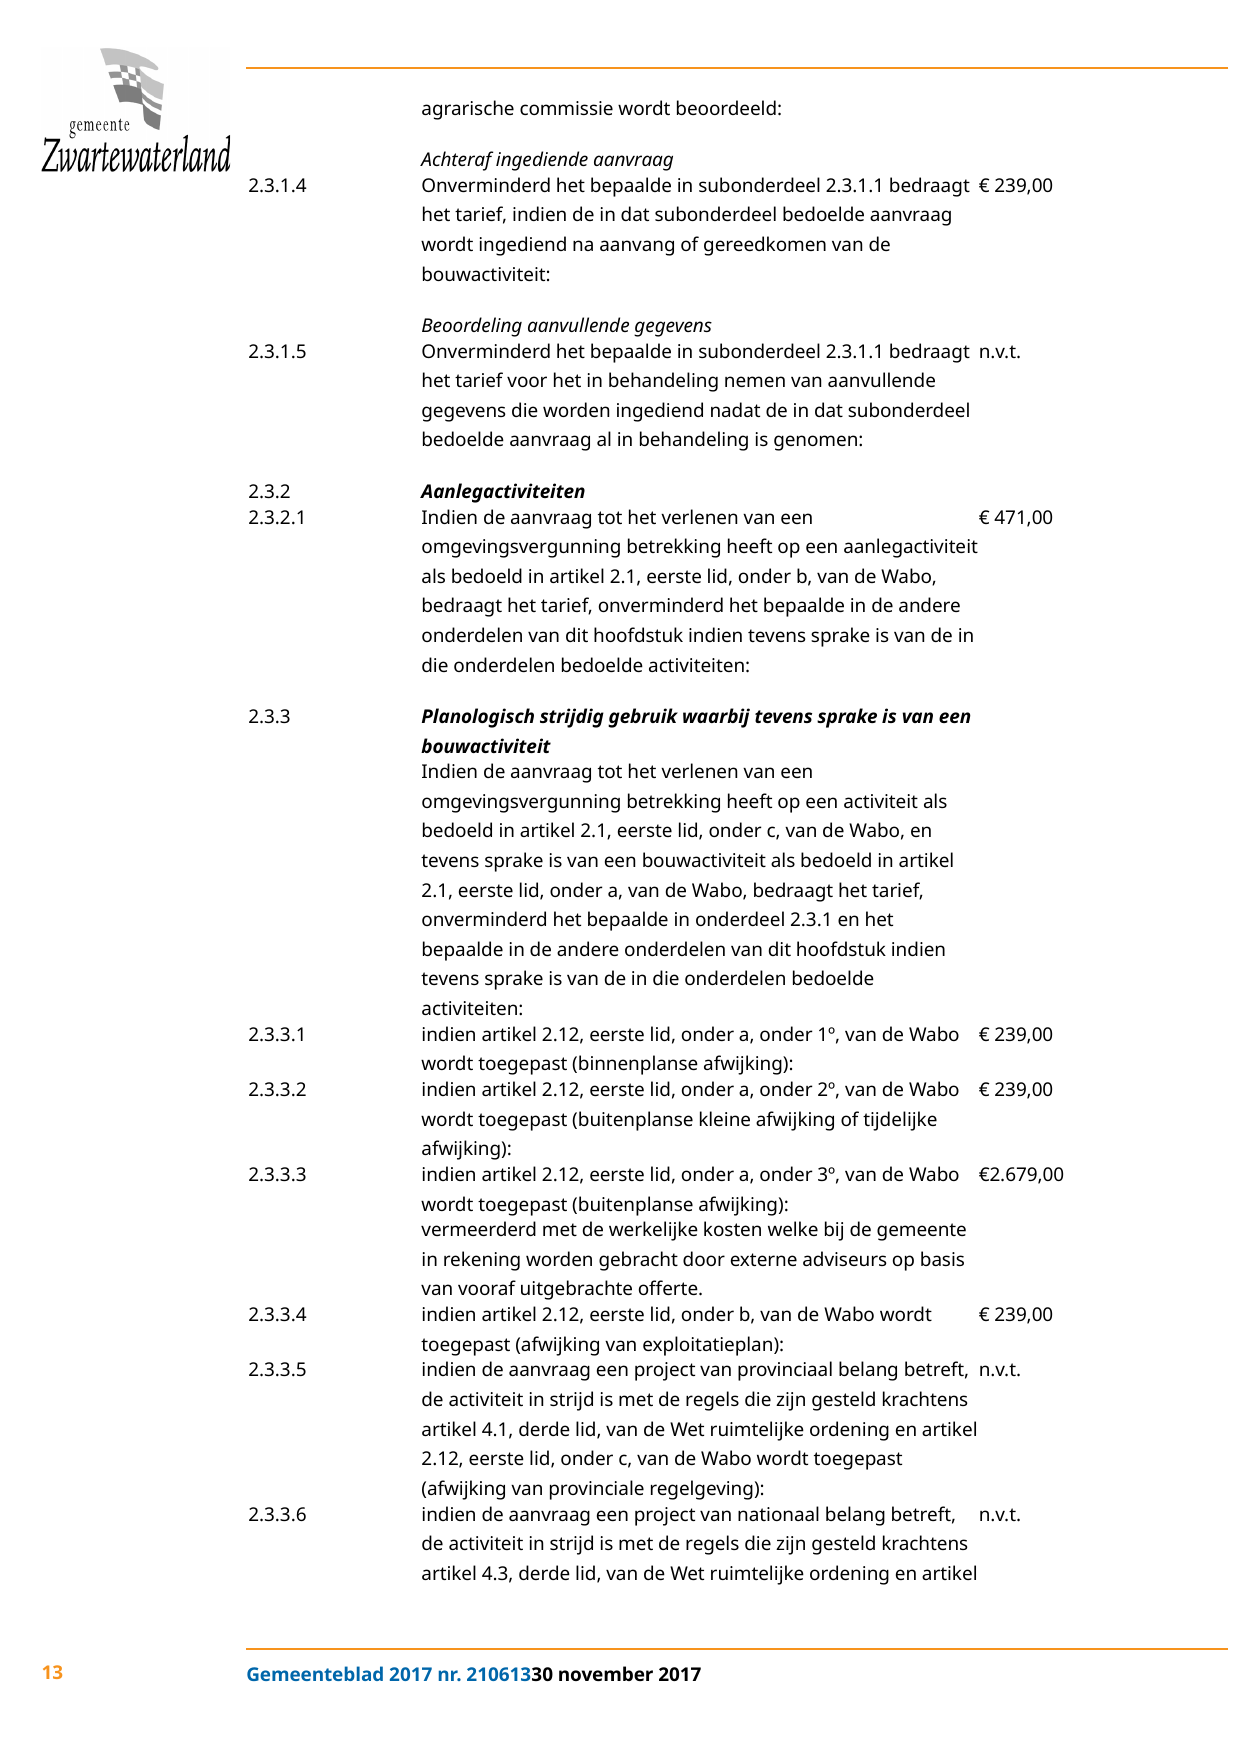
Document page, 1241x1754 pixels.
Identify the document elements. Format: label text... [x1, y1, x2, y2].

table_cell [248, 1216, 421, 1301]
table_cell Planologisch strijdig gebruik waarbij tevens sprake is van een bouwactiviteit [421, 703, 978, 758]
table_cell 2.3.3.4 [248, 1301, 421, 1357]
table_cell 2.3.1.4 [248, 172, 421, 286]
table_cell [979, 286, 1152, 312]
table_cell vermeerderd met de werkelijke kosten welke bij de gemeente in rekening worden gebracht door externe adviseurs op basis van vooraf uitgebrachte offerte. [421, 1216, 978, 1301]
table_cell Beoordeling aanvullende gegevens [421, 312, 978, 338]
picture [41, 47, 231, 172]
table_cell Aanlegactiviteiten [421, 478, 978, 504]
table_cell [979, 703, 1152, 758]
table_cell indien de aanvraag een project van nationaal belang betreft, de activiteit in strijd is met de regels die zijn gesteld krachtens artikel 4.3, derde lid, van de Wet ruimtelijke ordening en artikel [421, 1501, 978, 1586]
table_cell 2.3.3 [248, 703, 421, 758]
table_cell Indien de aanvraag tot het verlenen van een omgevingsvergunning betrekking heeft op een activiteit als bedoeld in artikel 2.1, eerste lid, onder c, van de Wabo, en tevens sprake is van een bouwactiviteit als bedoeld in artikel 2.1, eerste lid, onder a, van de Wabo, bedraagt het tarief, onverminderd het bepaalde in onderdeel 2.3.1 en het bepaalde in de andere onderdelen van dit hoofdstuk indien tevens sprake is van de in die onderdelen bedoelde activiteiten: [421, 759, 978, 1021]
table_cell 2.3.2.1 [248, 504, 421, 677]
table_cell [979, 678, 1152, 703]
table_cell 2.3.3.2 [248, 1076, 421, 1161]
table_cell 2.3.3.1 [248, 1021, 421, 1076]
table_cell Achteraf ingediende aanvraag [421, 146, 978, 172]
table_cell € 471,00 [979, 504, 1152, 677]
table_cell [979, 1216, 1152, 1301]
table_cell [979, 121, 1152, 146]
table_cell [248, 95, 421, 121]
table_cell 2.3.3.5 [248, 1357, 421, 1501]
table_cell [979, 478, 1152, 504]
table_cell € 239,00 [979, 1021, 1152, 1076]
table_cell agrarische commissie wordt beoordeeld: [421, 95, 978, 121]
table_cell € 239,00 [979, 172, 1152, 286]
table_cell [979, 759, 1152, 1021]
table_cell [979, 312, 1152, 338]
table_cell [979, 453, 1152, 478]
table_cell n.v.t. [979, 338, 1152, 452]
table_cell indien artikel 2.12, eerste lid, onder a, onder 1º, van de Wabo wordt toegepast (binnenplanse afwijking): [421, 1021, 978, 1076]
table_cell [248, 759, 421, 1021]
table_cell €2.679,00 [979, 1161, 1152, 1216]
table_cell n.v.t. [979, 1501, 1152, 1586]
table_cell 2.3.1.5 [248, 338, 421, 452]
table_cell 2.3.3.6 [248, 1501, 421, 1586]
table_cell Indien de aanvraag tot het verlenen van een omgevingsvergunning betrekking heeft op een aanlegactiviteit als bedoeld in artikel 2.1, eerste lid, onder b, van de Wabo, bedraagt het tarief, onverminderd het bepaalde in de andere onderdelen van dit hoofdstuk indien tevens sprake is van de in die onderdelen bedoelde activiteiten: [421, 504, 978, 677]
table_cell [979, 95, 1152, 121]
table_cell [979, 146, 1152, 172]
table_cell indien artikel 2.12, eerste lid, onder b, van de Wabo wordt toegepast (afwijking van exploitatieplan): [421, 1301, 978, 1357]
table_cell 2.3.2 [248, 478, 421, 504]
table_cell [248, 286, 421, 312]
table_cell indien artikel 2.12, eerste lid, onder a, onder 3º, van de Wabo wordt toegepast (buitenplanse afwijking): [421, 1161, 978, 1216]
table_cell [248, 146, 421, 172]
table_cell [421, 121, 978, 146]
table_cell [421, 286, 978, 312]
table_cell Onverminderd het bepaalde in subonderdeel 2.3.1.1 bedraagt het tarief, indien de in dat subonderdeel bedoelde aanvraag wordt ingediend na aanvang of gereedkomen van de bouwactiviteit: [421, 172, 978, 286]
table_cell indien artikel 2.12, eerste lid, onder a, onder 2º, van de Wabo wordt toegepast (buitenplanse kleine afwijking of tijdelijke afwijking): [421, 1076, 978, 1161]
table_cell [248, 121, 421, 146]
table_cell [248, 678, 421, 703]
table_cell Onverminderd het bepaalde in subonderdeel 2.3.1.1 bedraagt het tarief voor het in behandeling nemen van aanvullende gegevens die worden ingediend nadat de in dat subonderdeel bedoelde aanvraag al in behandeling is genomen: [421, 338, 978, 452]
table_cell € 239,00 [979, 1076, 1152, 1161]
table_cell [248, 453, 421, 478]
table_cell [421, 453, 978, 478]
table_cell [248, 312, 421, 338]
table_cell [421, 678, 978, 703]
table_cell n.v.t. [979, 1357, 1152, 1501]
table_cell € 239,00 [979, 1301, 1152, 1357]
table_cell indien de aanvraag een project van provinciaal belang betreft, de activiteit in strijd is met de regels die zijn gesteld krachtens artikel 4.1, derde lid, van de Wet ruimtelijke ordening en artikel 2.12, eerste lid, onder c, van de Wabo wordt toegepast (afwijking van provinciale regelgeving): [421, 1357, 978, 1501]
table_cell 2.3.3.3 [248, 1161, 421, 1216]
